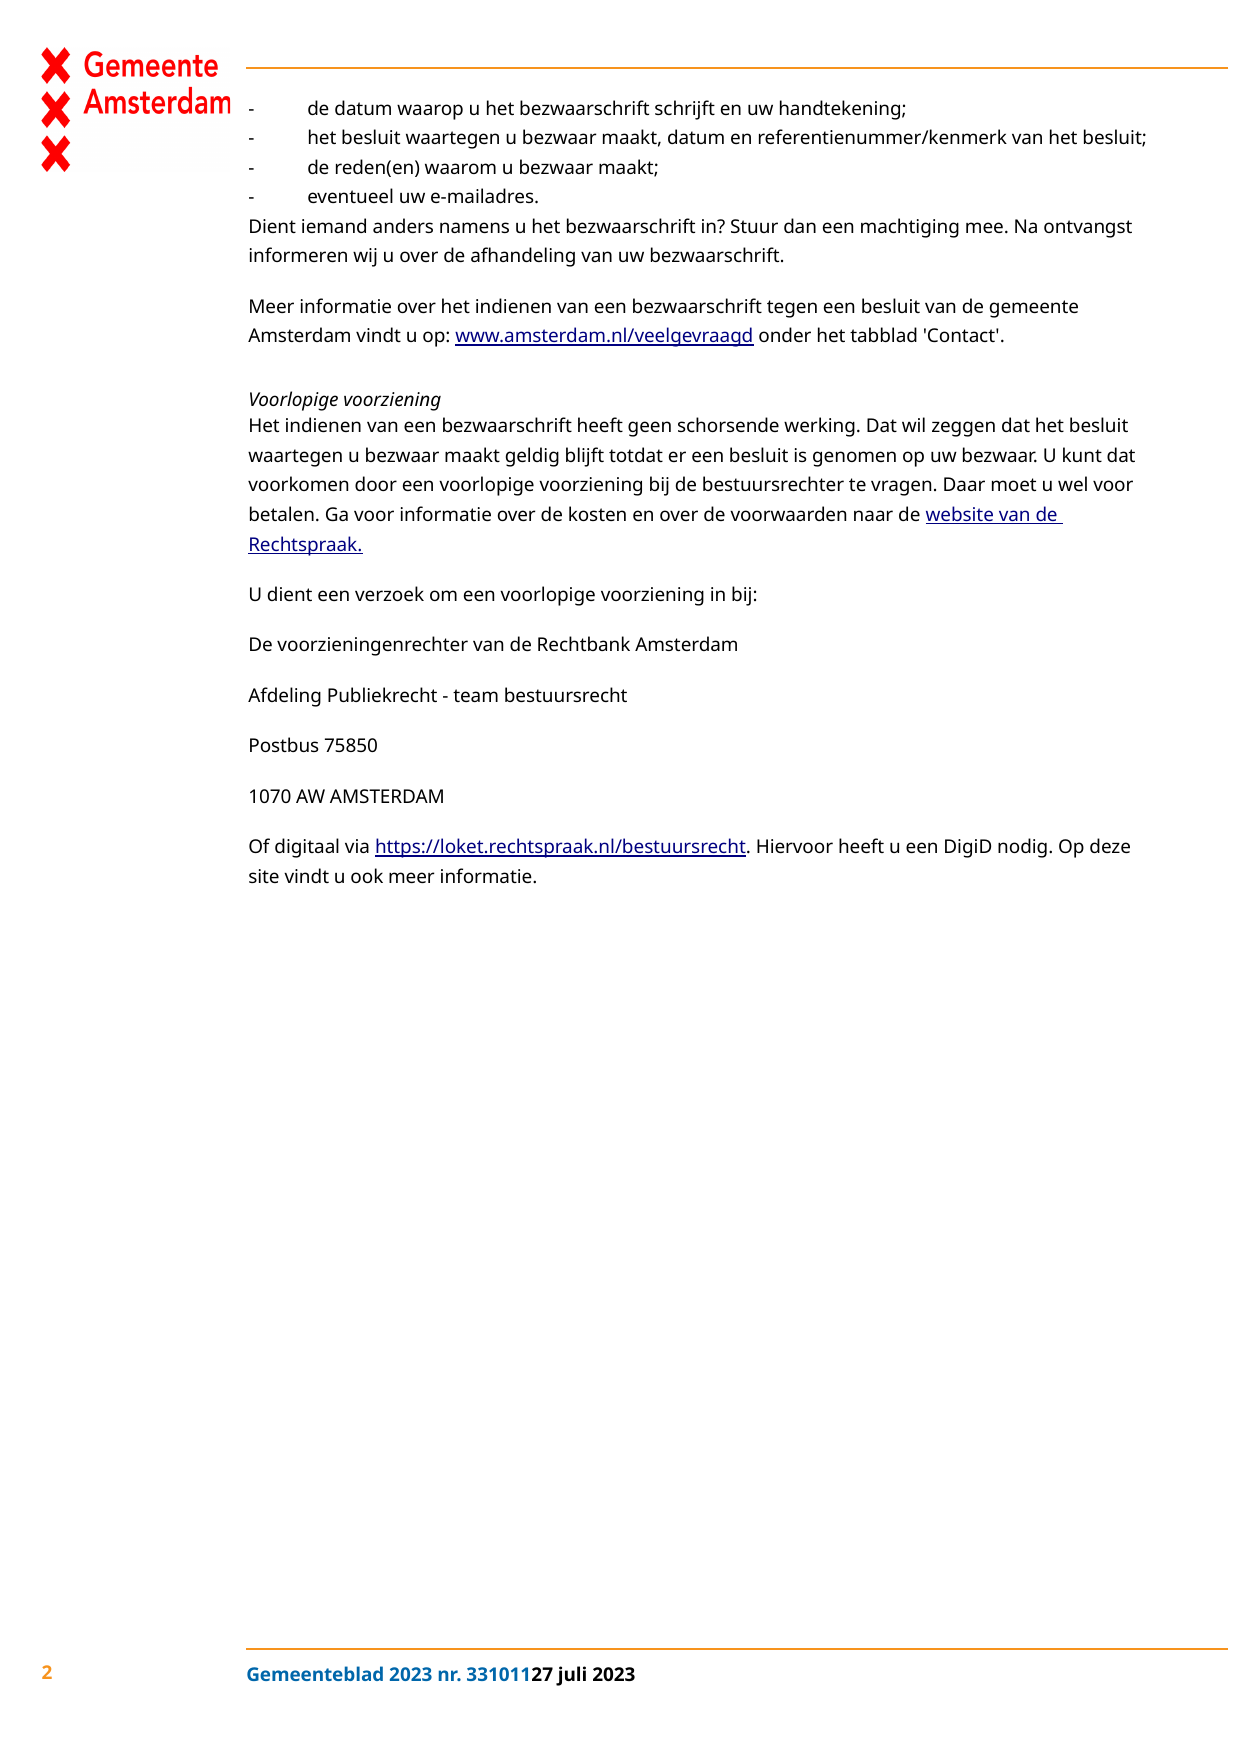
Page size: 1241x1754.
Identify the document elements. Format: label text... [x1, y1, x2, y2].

text Dient iemand anders namens u het bezwaarschrift in? Stuur dan een machtiging mee. Na ontvangst informeren wij u over de afhandeling van uw bezwaarschrift. [248, 213, 1152, 268]
list eventueel uw e-mailadres. [248, 183, 1152, 209]
list het besluit waartegen u bezwaar maakt, datum en referentienummer/kenmerk van het besluit; [248, 124, 1152, 150]
text 1070 AW AMSTERDAM [248, 783, 1152, 808]
text U dient een verzoek om een voorlopige voorziening in bij: [248, 581, 1152, 607]
text Afdeling Publiekrecht - team bestuursrecht [248, 682, 1152, 708]
text Of digitaal via https://loket.rechtspraak.nl/bestuursrecht. Hiervoor heeft u een DigiD nodig. Op deze site vindt u ook meer informatie. [248, 833, 1152, 888]
text Meer informatie over het indienen van een bezwaarschrift tegen een besluit van de gemeente Amsterdam vindt u op: www.amsterdam.nl/veelgevraagd onder het tabblad 'Contact'. [248, 293, 1152, 348]
text Postbus 75850 [248, 732, 1152, 758]
list de reden(en) waarom u bezwaar maakt; [248, 154, 1152, 180]
text Het indienen van een bezwaarschrift heeft geen schorsende werking. Dat wil zeggen dat het besluit waartegen u bezwaar maakt geldig blijft totdat er een besluit is genomen op uw bezwaar. U kunt dat voorkomen door een voorlopige voorziening bij de bestuursrechter te vragen. Daar moet u wel voor betalen. Ga voor informatie over de kosten en over de voorwaarden naar de website van de Rechtspraak. [248, 412, 1152, 556]
list de datum waarop u het bezwaarschrift schrijft en uw handtekening; [248, 95, 1152, 121]
picture [41, 47, 231, 172]
text Voorlopige voorziening [248, 387, 1152, 412]
text De voorzieningenrechter van de Rechtbank Amsterdam [248, 632, 1152, 657]
